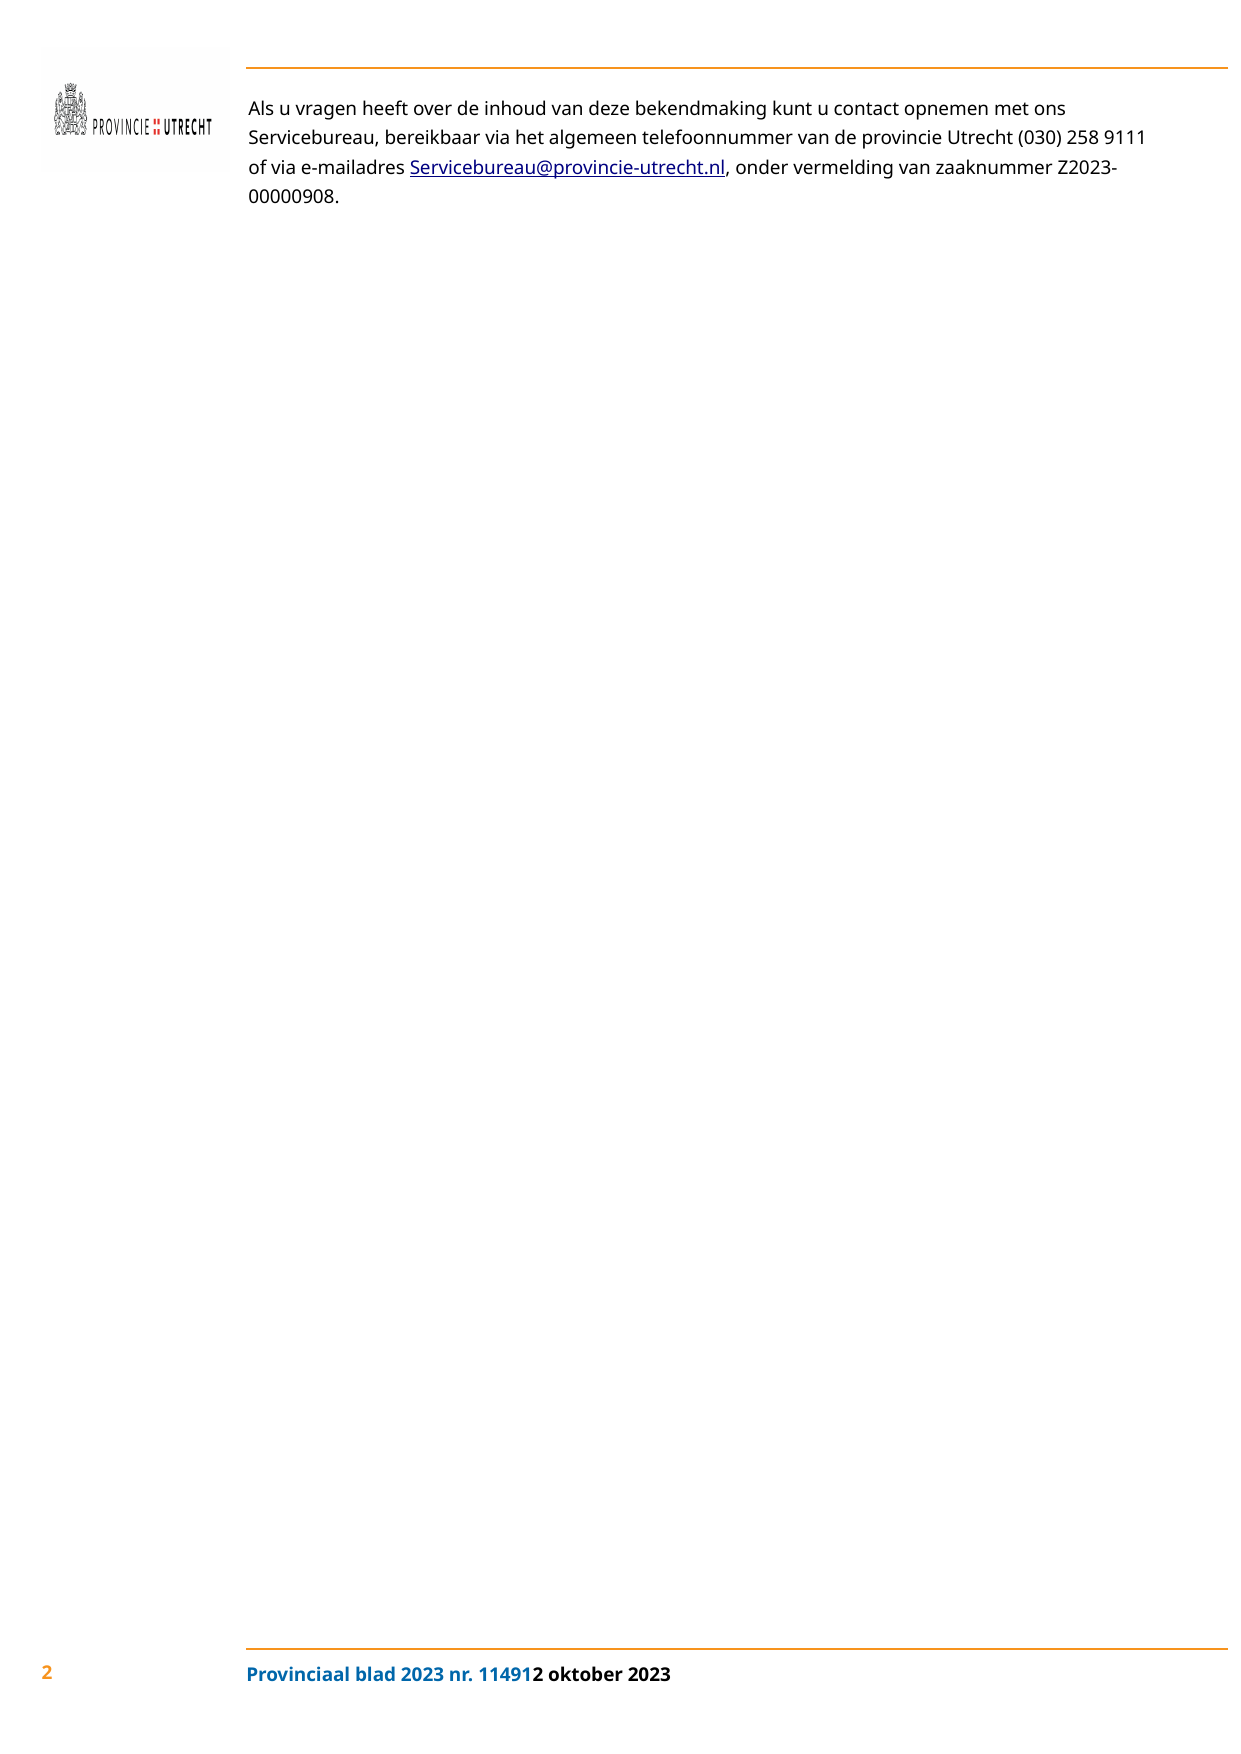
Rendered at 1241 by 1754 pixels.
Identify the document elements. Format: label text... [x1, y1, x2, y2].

text Als u vragen heeft over de inhoud van deze bekendmaking kunt u contact opnemen met ons Servicebureau, bereikbaar via het algemeen telefoonnummer van de provincie Utrecht (030) 258 9111 of via e-mailadres Servicebureau@provincie-utrecht.nl, onder vermelding van zaaknummer Z2023-00000908. [248, 95, 1152, 209]
picture [41, 47, 231, 172]
